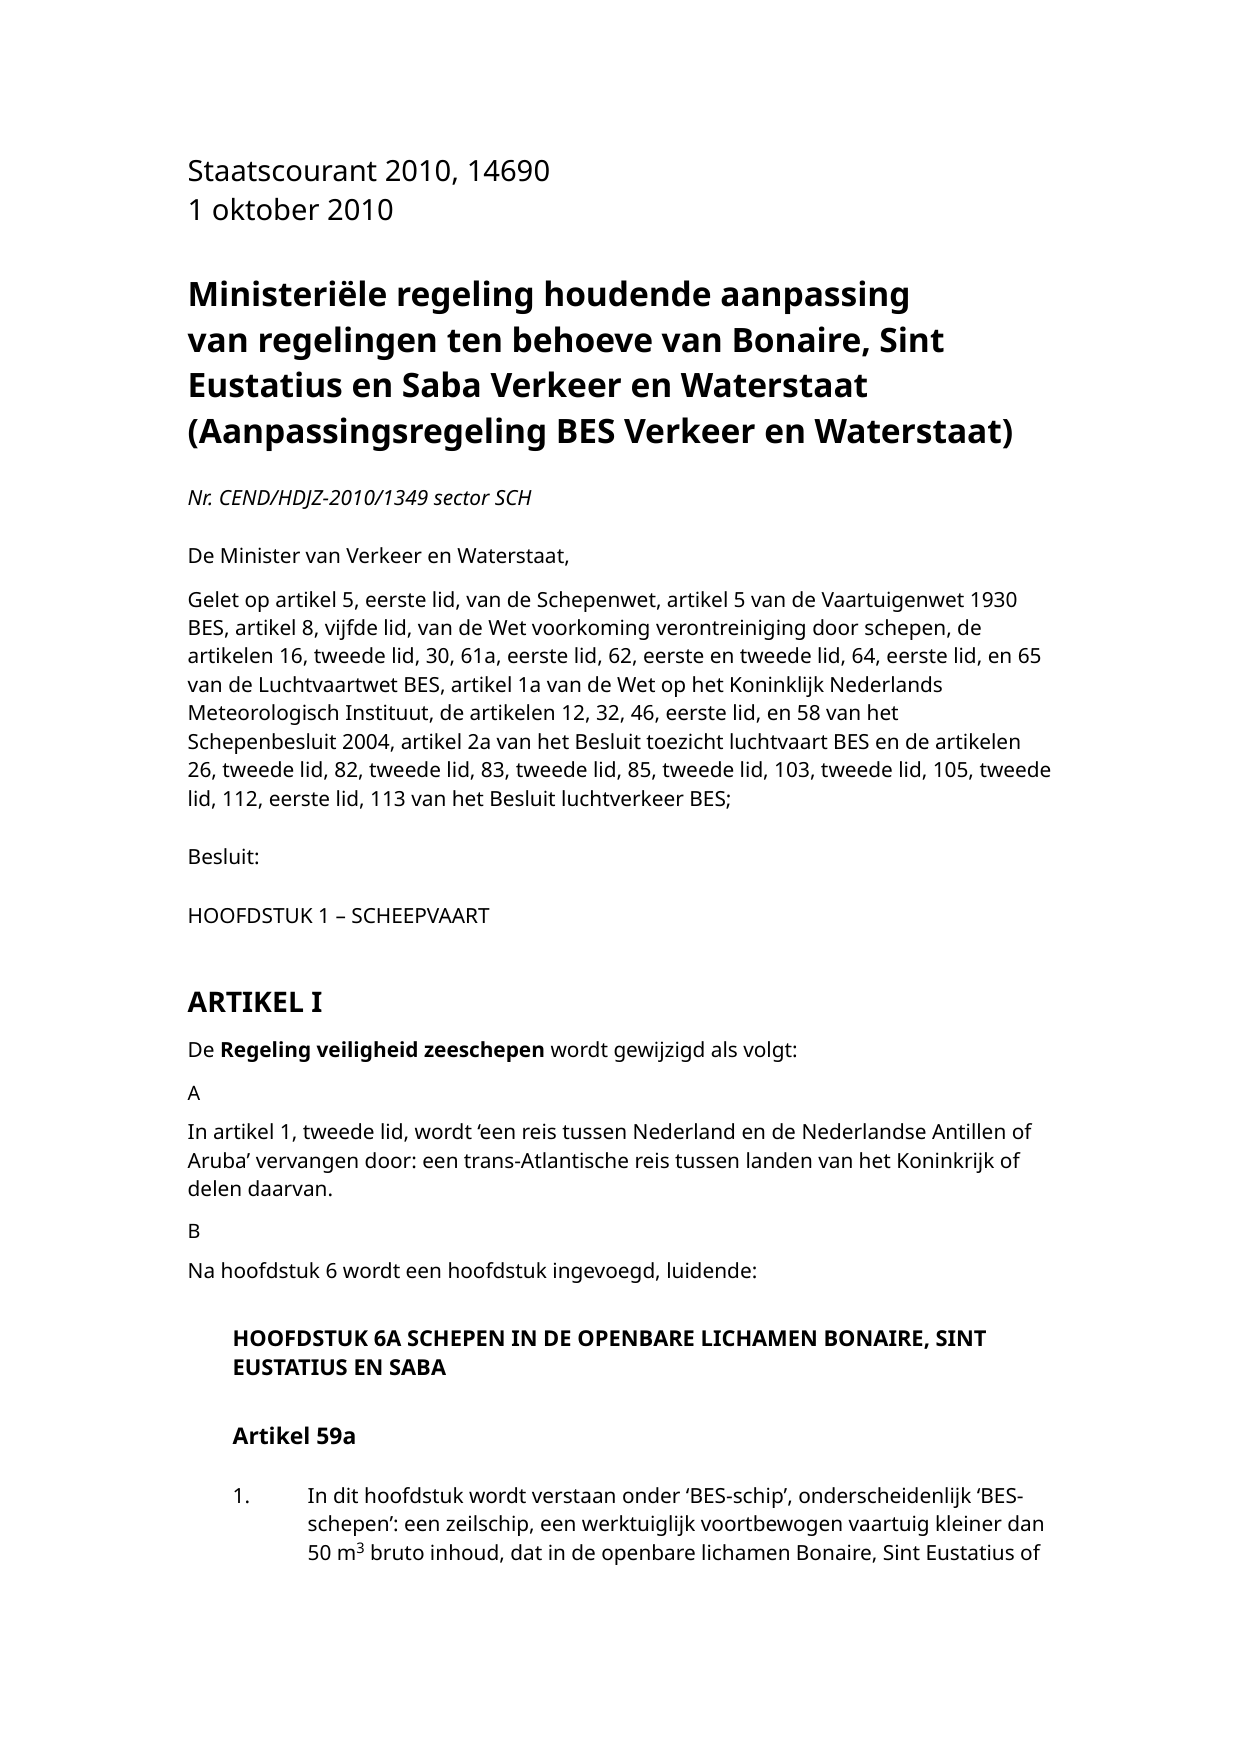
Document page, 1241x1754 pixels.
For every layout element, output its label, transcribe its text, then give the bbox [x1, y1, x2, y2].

list In dit hoofdstuk wordt verstaan onder ‘BES-schip’, onderscheidenlijk ‘BES-schepen’: een zeilschip, een werktuiglijk voortbewogen vaartuig kleiner dan 50 m3 bruto inhoud, dat in de openbare lichamen Bonaire, Sint Eustatius of [232, 1481, 1053, 1566]
subtitle Ministeriële regeling houdende aanpassing van regelingen ten behoeve van Bonaire, Sint Eustatius en Saba Verkeer en Waterstaat (Aanpassingsregeling BES Verkeer en Waterstaat) [187, 271, 1053, 453]
subtitle Artikel 59a [232, 1419, 1053, 1451]
text A [187, 1079, 1053, 1106]
text B [187, 1218, 1053, 1245]
text Na hoofdstuk 6 wordt een hoofdstuk ingevoegd, luidende: [187, 1257, 1053, 1285]
text De Regeling veiligheid zeeschepen wordt gewijzigd als volgt: [187, 1035, 1053, 1064]
text Besluit: [187, 842, 1053, 871]
text Staatscourant 2010, 14690 [187, 150, 1053, 190]
text 1 oktober 2010 [187, 190, 1053, 229]
subtitle HOOFDSTUK 6A SCHEPEN IN DE OPENBARE LICHAMEN BONAIRE, SINT EUSTATIUS EN SABA [232, 1322, 1053, 1382]
text In artikel 1, tweede lid, wordt ‘een reis tussen Nederland en de Nederlandse Antillen of Aruba’ vervangen door: een trans-Atlantische reis tussen landen van het Koninkrijk of delen daarvan. [187, 1117, 1053, 1203]
subtitle ARTIKEL I [187, 982, 1053, 1020]
text De Minister van Verkeer en Waterstaat, [187, 541, 1053, 570]
text Gelet op artikel 5, eerste lid, van de Schepenwet, artikel 5 van de Vaartuigenwet 1930 BES, artikel 8, vijfde lid, van de Wet voorkoming verontreiniging door schepen, de artikelen 16, tweede lid, 30, 61a, eerste lid, 62, eerste en tweede lid, 64, eerste lid, en 65 van de Luchtvaartwet BES, artikel 1a van de Wet op het Koninklijk Nederlands Meteorologisch Instituut, de artikelen 12, 32, 46, eerste lid, en 58 van het Schepenbesluit 2004, artikel 2a van het Besluit toezicht luchtvaart BES en de artikelen 26, tweede lid, 82, tweede lid, 83, tweede lid, 85, tweede lid, 103, tweede lid, 105, tweede lid, 112, eerste lid, 113 van het Besluit luchtverkeer BES; [187, 585, 1053, 812]
text Nr. CEND/HDJZ-2010/1349 sector SCH [187, 483, 1053, 511]
subtitle HOOFDSTUK 1 – SCHEEPVAART [187, 901, 1053, 929]
